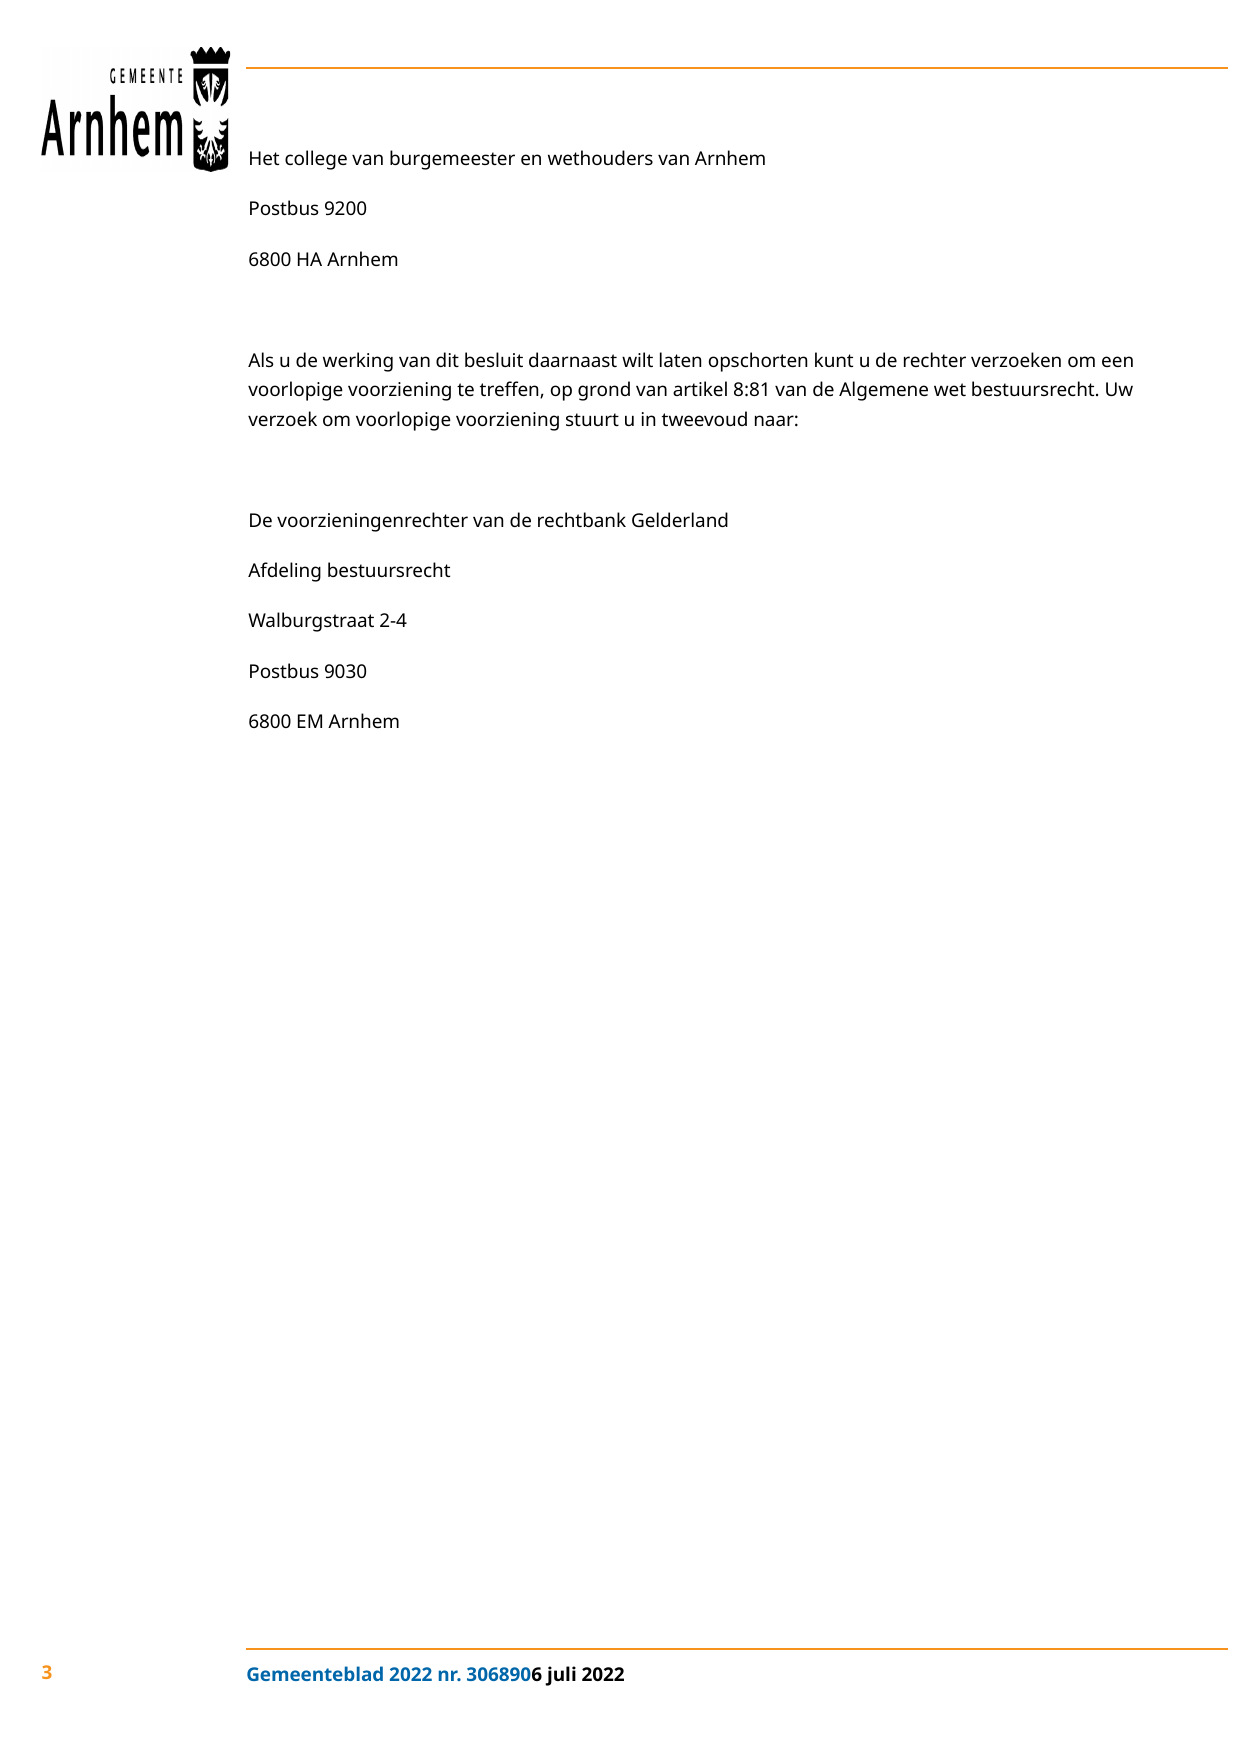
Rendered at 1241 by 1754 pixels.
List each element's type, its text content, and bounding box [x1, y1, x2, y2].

text 6800 EM Arnhem [248, 708, 1152, 734]
text Postbus 9030 [248, 658, 1152, 684]
text 6800 HA Arnhem [248, 246, 1152, 272]
text Afdeling bestuursrecht [248, 557, 1152, 583]
text De voorzieningenrechter van de rechtbank Gelderland [248, 507, 1152, 533]
text Walburgstraat 2-4 [248, 608, 1152, 633]
text Als u de werking van dit besluit daarnaast wilt laten opschorten kunt u de rechter verzoeken om een voorlopige voorziening te treffen, op grond van artikel 8:81 van de Algemene wet bestuursrecht. Uw verzoek om voorlopige voorziening stuurt u in tweevoud naar: [248, 347, 1152, 432]
text Postbus 9200 [248, 196, 1152, 221]
picture [41, 47, 231, 172]
text Het college van burgemeester en wethouders van Arnhem [248, 145, 1152, 171]
